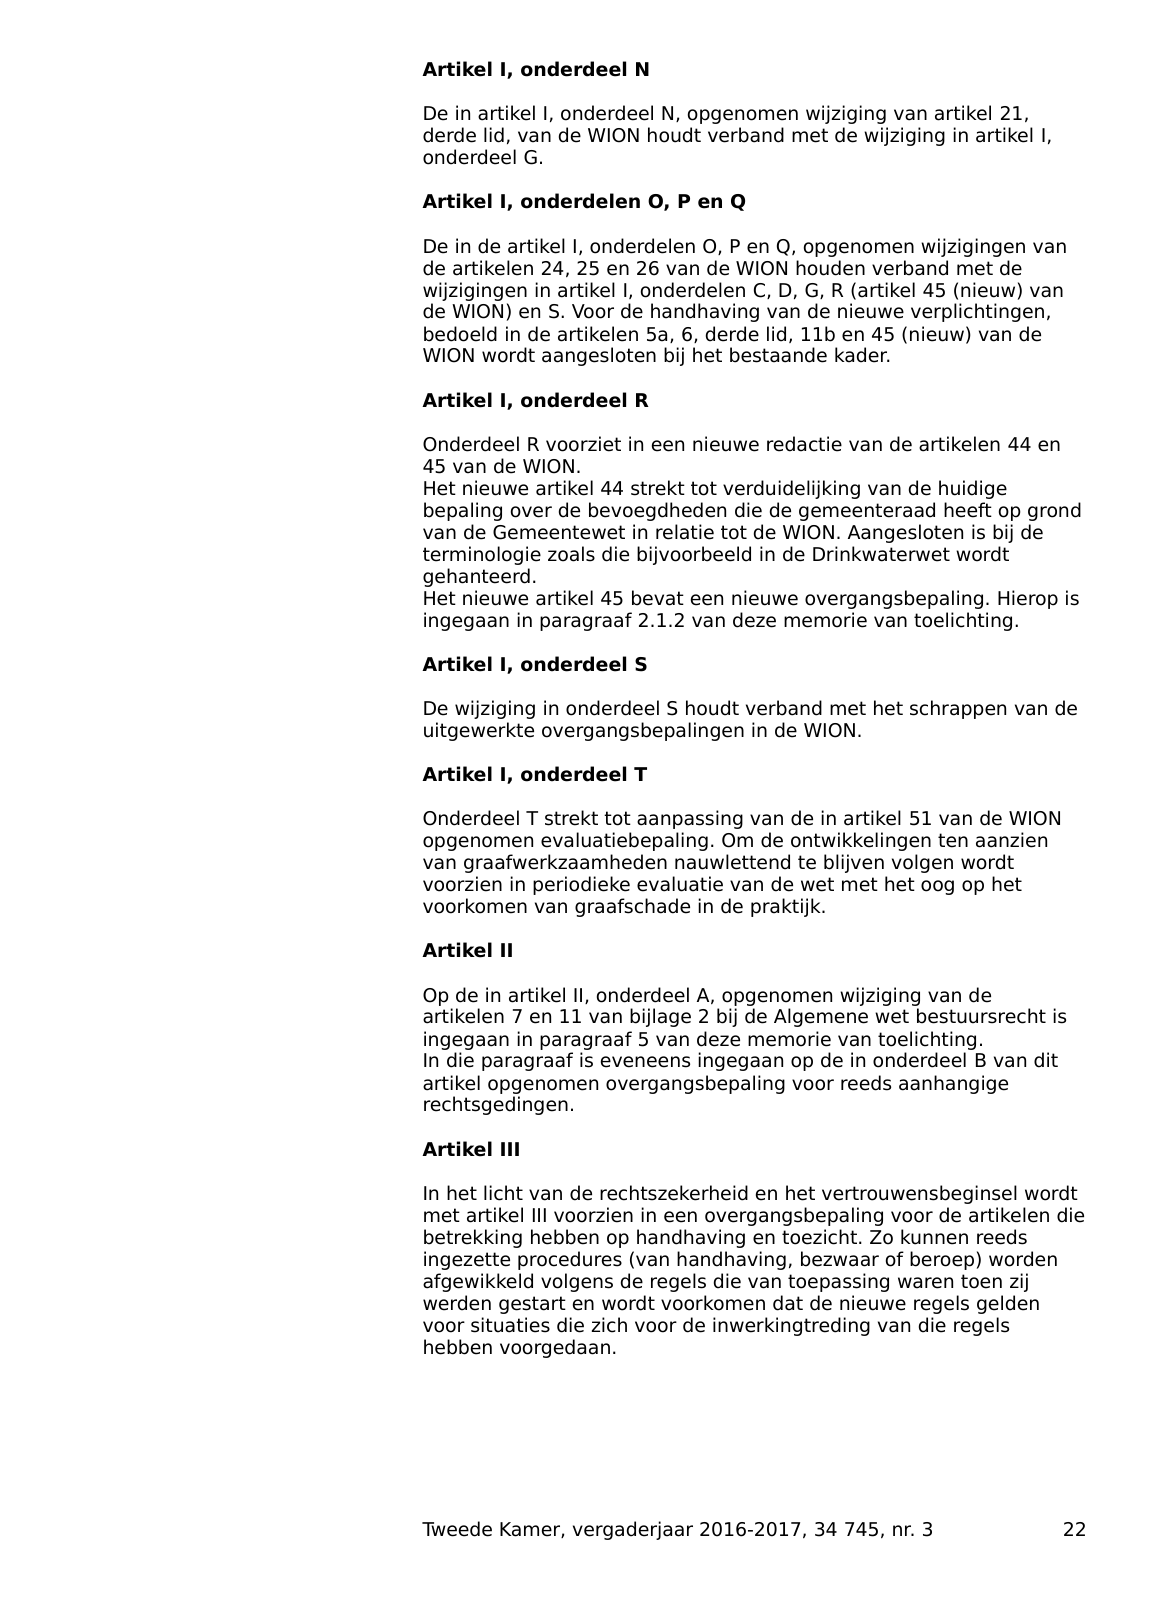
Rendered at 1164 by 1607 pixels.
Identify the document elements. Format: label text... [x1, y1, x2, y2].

text Het nieuwe artikel 44 strekt tot verduidelijking van de huidige bepaling over de bevoegdheden die de gemeenteraad heeft op grond van de Gemeentewet in relatie tot de WION. Aangesloten is bij de terminologie zoals die bijvoorbeeld in de Drinkwaterwet wordt gehanteerd. [422, 478, 1087, 588]
text De in de artikel I, onderdelen O, P en Q, opgenomen wijzigingen van de artikelen 24, 25 en 26 van de WION houden verband met de wijzigingen in artikel I, onderdelen C, D, G, R (artikel 45 (nieuw) van de WION) en S. Voor de handhaving van de nieuwe verplichtingen, bedoeld in de artikelen 5a, 6, derde lid, 11b en 45 (nieuw) van de WION wordt aangesloten bij het bestaande kader. [422, 236, 1087, 367]
text Onderdeel R voorziet in een nieuwe redactie van de artikelen 44 en 45 van de WION. [422, 434, 1087, 478]
text Het nieuwe artikel 45 bevat een nieuwe overgangsbepaling. Hierop is ingegaan in paragraaf 2.1.2 van deze memorie van toelichting. [422, 588, 1087, 632]
subtitle Artikel II [422, 940, 1087, 962]
subtitle Artikel I, onderdeel N [422, 59, 1087, 81]
text In het licht van de rechtszekerheid en het vertrouwensbeginsel wordt met artikel III voorzien in een overgangsbepaling voor de artikelen die betrekking hebben op handhaving en toezicht. Zo kunnen reeds ingezette procedures (van handhaving, bezwaar of beroep) worden afgewikkeld volgens de regels die van toepassing waren toen zij werden gestart en wordt voorkomen dat de nieuwe regels gelden voor situaties die zich voor de inwerkingtreding van die regels hebben voorgedaan. [422, 1183, 1087, 1358]
text Onderdeel T strekt tot aanpassing van de in artikel 51 van de WION opgenomen evaluatiebepaling. Om de ontwikkelingen ten aanzien van graafwerkzaamheden nauwlettend te blijven volgen wordt voorzien in periodieke evaluatie van de wet met het oog op het voorkomen van graafschade in de praktijk. [422, 808, 1087, 918]
subtitle Artikel I, onderdeel S [422, 654, 1087, 676]
subtitle Artikel I, onderdelen O, P en Q [422, 191, 1087, 213]
subtitle Artikel I, onderdeel R [422, 389, 1087, 412]
text De in artikel I, onderdeel N, opgenomen wijziging van artikel 21, derde lid, van de WION houdt verband met de wijziging in artikel I, onderdeel G. [422, 103, 1087, 169]
subtitle Artikel I, onderdeel T [422, 764, 1087, 786]
text Op de in artikel II, onderdeel A, opgenomen wijziging van de artikelen 7 en 11 van bijlage 2 bij de Algemene wet bestuursrecht is ingegaan in paragraaf 5 van deze memorie van toelichting. [422, 984, 1087, 1050]
subtitle Artikel III [422, 1138, 1087, 1161]
text De wijziging in onderdeel S houdt verband met het schrappen van de uitgewerkte overgangsbepalingen in de WION. [422, 698, 1087, 742]
text In die paragraaf is eveneens ingegaan op de in onderdeel B van dit artikel opgenomen overgangsbepaling voor reeds aanhangige rechtsgedingen. [422, 1050, 1087, 1116]
